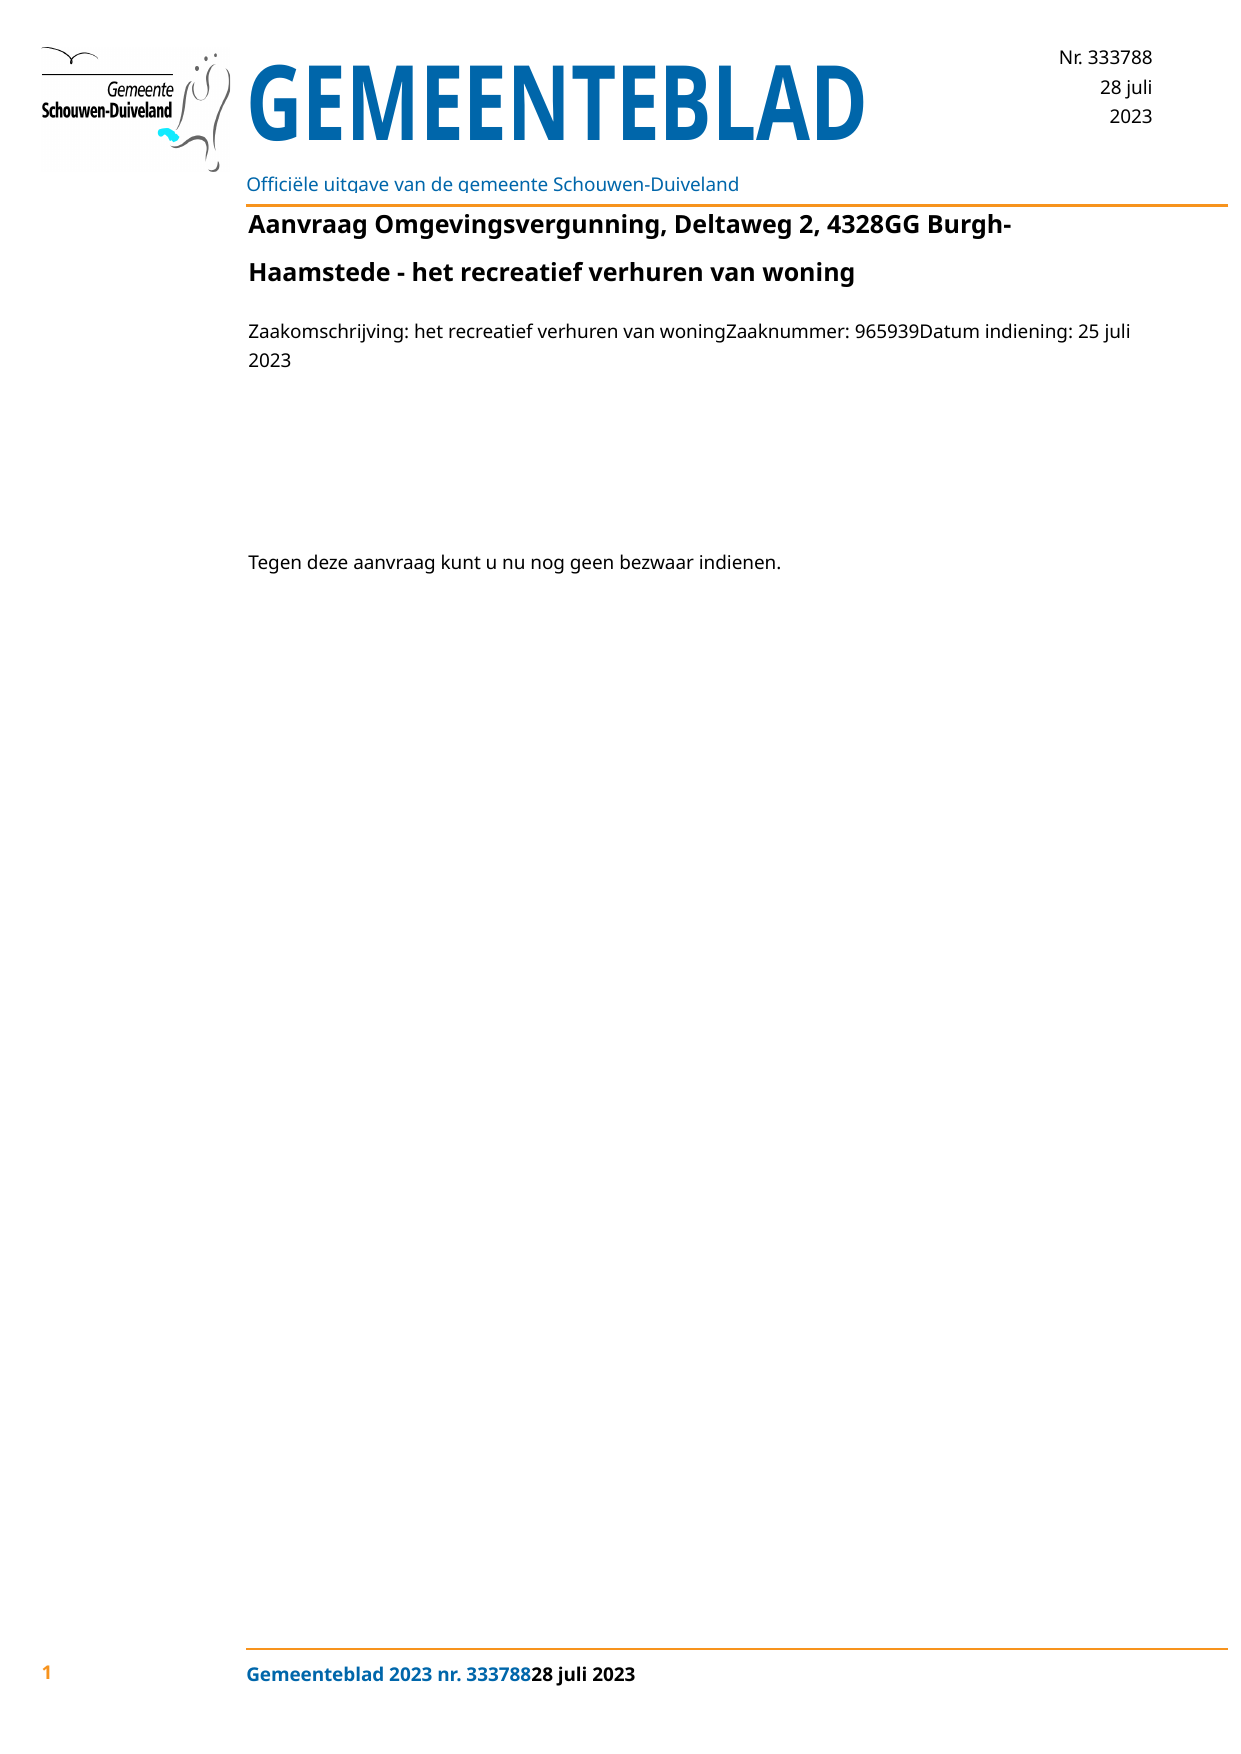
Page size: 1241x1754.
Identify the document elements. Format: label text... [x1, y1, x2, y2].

text Tegen deze aanvraag kunt u nu nog geen bezwaar indienen. [248, 549, 1152, 575]
text Zaakomschrijving: het recreatief verhuren van woningZaaknummer: 965939Datum indiening: 25 juli 2023 [248, 318, 1152, 373]
picture [41, 47, 231, 172]
text Aanvraag Omgevingsvergunning, Deltaweg 2, 4328GG Burgh-Haamstede - het recreatief verhuren van woning [248, 207, 1152, 288]
